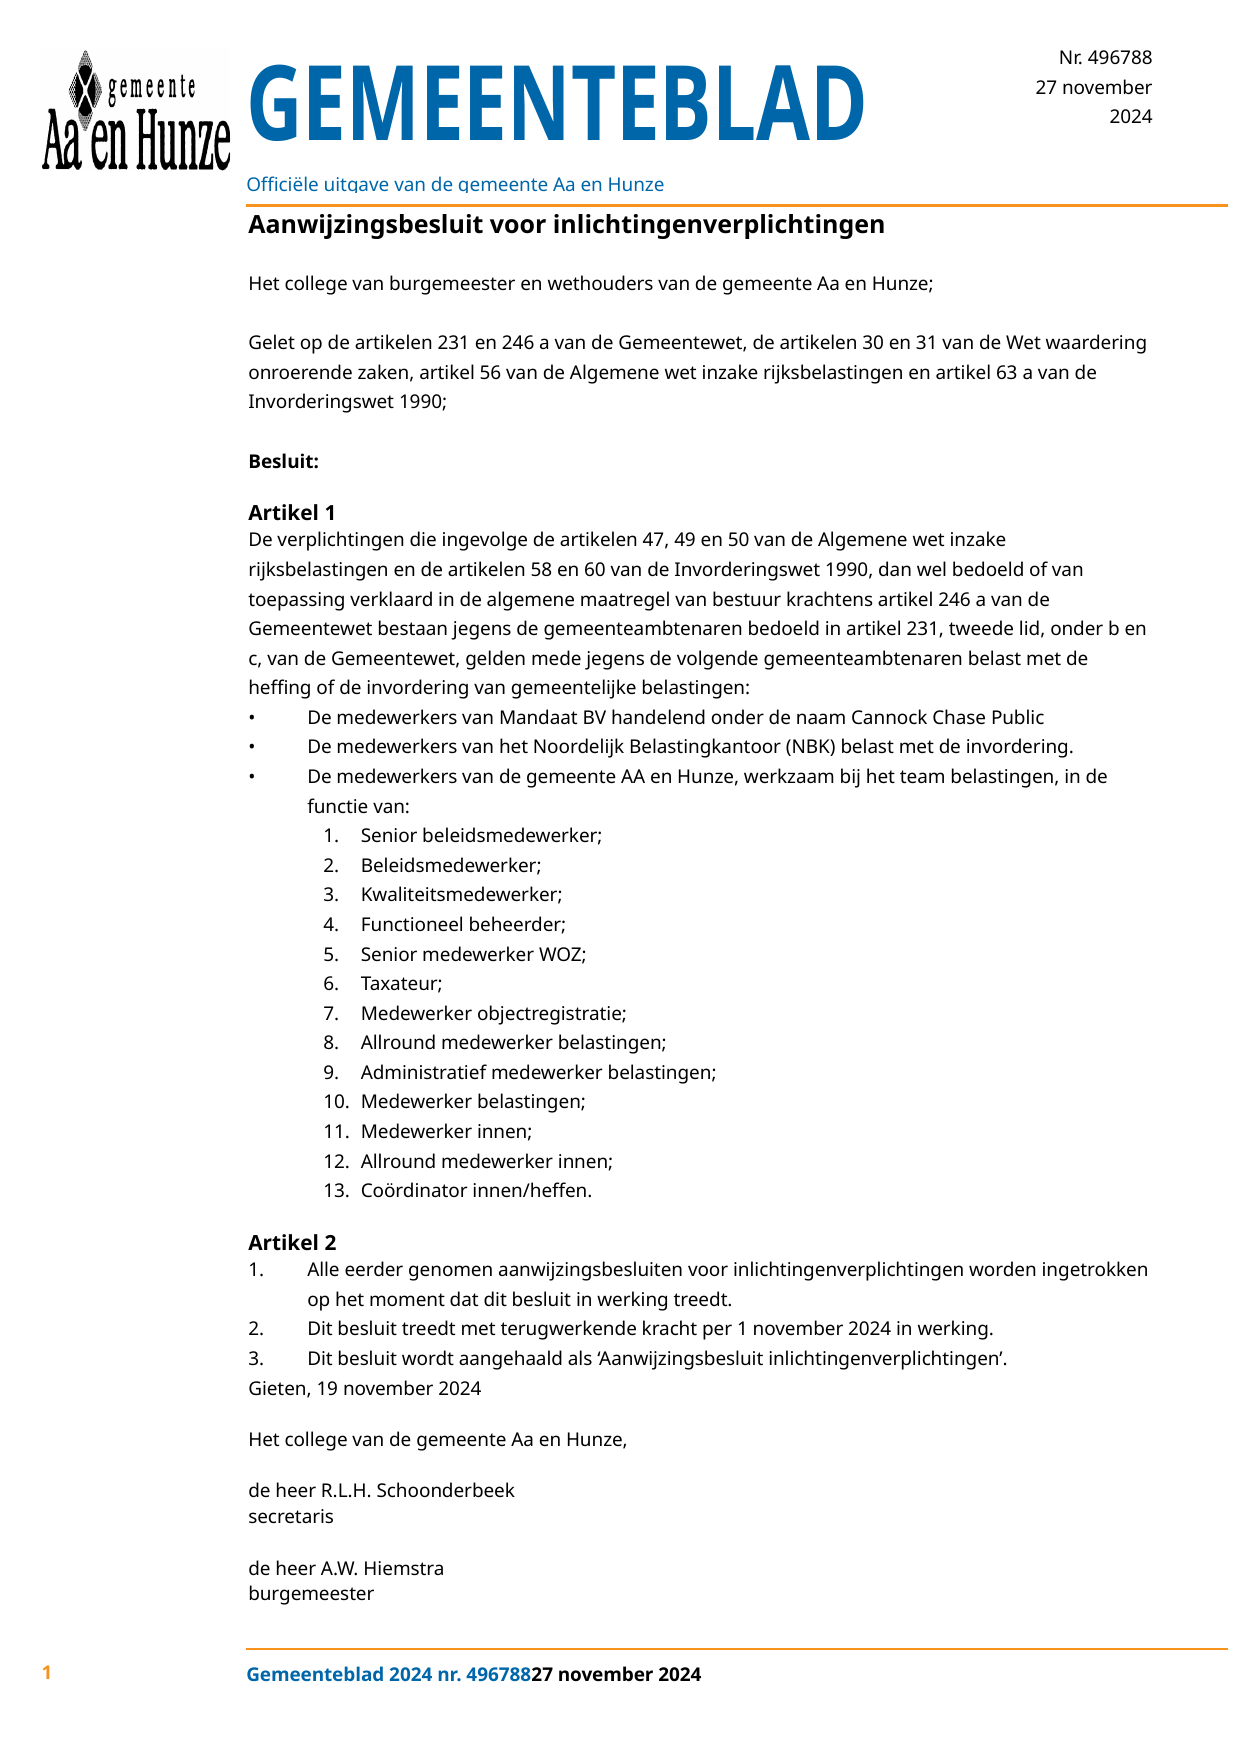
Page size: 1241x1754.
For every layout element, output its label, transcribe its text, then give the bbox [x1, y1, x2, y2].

list Coördinator innen/heffen. [323, 1177, 1152, 1203]
text Gelet op de artikelen 231 en 246 a van de Gemeentewet, de artikelen 30 en 31 van de Wet waardering onroerende zaken, artikel 56 van de Algemene wet inzake rijksbelastingen en artikel 63 a van de Invorderingswet 1990; [248, 329, 1152, 414]
list Medewerker belastingen; [323, 1089, 1152, 1114]
list Medewerker objectregistratie; [323, 1000, 1152, 1026]
text De verplichtingen die ingevolge de artikelen 47, 49 en 50 van de Algemene wet inzake rijksbelastingen en de artikelen 58 en 60 van de Invorderingswet 1990, dan wel bedoeld of van toepassing verklaard in de algemene maatregel van bestuur krachtens artikel 246 a van de Gemeentewet bestaan jegens de gemeenteambtenaren bedoeld in artikel 231, tweede lid, onder b en c, van de Gemeentewet, gelden mede jegens de volgende gemeenteambtenaren belast met de heffing of de invordering van gemeentelijke belastingen: [248, 527, 1152, 700]
text Het college van burgemeester en wethouders van de gemeente Aa en Hunze; [248, 270, 1152, 296]
list Beleidsmedewerker; [323, 852, 1152, 878]
text Het college van de gemeente Aa en Hunze, [248, 1426, 1152, 1452]
text de heer R.L.H. Schoonderbeek [248, 1478, 1152, 1503]
list Dit besluit wordt aangehaald als ‘Aanwijzingsbesluit inlichtingenverplichtingen’. [248, 1345, 1152, 1371]
list Alle eerder genomen aanwijzingsbesluiten voor inlichtingenverplichtingen worden ingetrokken op het moment dat dit besluit in werking treedt. [248, 1256, 1152, 1312]
text Artikel 2 [248, 1228, 1152, 1256]
list Senior medewerker WOZ; [323, 941, 1152, 967]
text burgemeester [248, 1581, 1152, 1606]
text Artikel 1 [248, 498, 1152, 527]
list Allround medewerker innen; [323, 1148, 1152, 1174]
text Gieten, 19 november 2024 [248, 1375, 1152, 1400]
list De medewerkers van de gemeente AA en Hunze, werkzaam bij het team belastingen, in de functie van: [248, 763, 1152, 819]
list Functioneel beheerder; [323, 911, 1152, 937]
list De medewerkers van Mandaat BV handelend onder de naam Cannock Chase Public [248, 704, 1152, 730]
text de heer A.W. Hiemstra [248, 1555, 1152, 1581]
list Medewerker innen; [323, 1118, 1152, 1144]
list Allround medewerker belastingen; [323, 1029, 1152, 1055]
list Dit besluit treedt met terugwerkende kracht per 1 november 2024 in werking. [248, 1316, 1152, 1341]
text secretaris [248, 1503, 1152, 1529]
list Kwaliteitsmedewerker; [323, 882, 1152, 907]
list Taxateur; [323, 970, 1152, 996]
list De medewerkers van het Noordelijk Belastingkantoor (NBK) belast met de invordering. [248, 734, 1152, 759]
list Senior beleidsmedewerker; [323, 822, 1152, 848]
text Besluit: [248, 448, 1152, 473]
picture [41, 47, 231, 172]
text Aanwijzingsbesluit voor inlichtingenverplichtingen [248, 207, 1152, 241]
list Administratief medewerker belastingen; [323, 1059, 1152, 1085]
